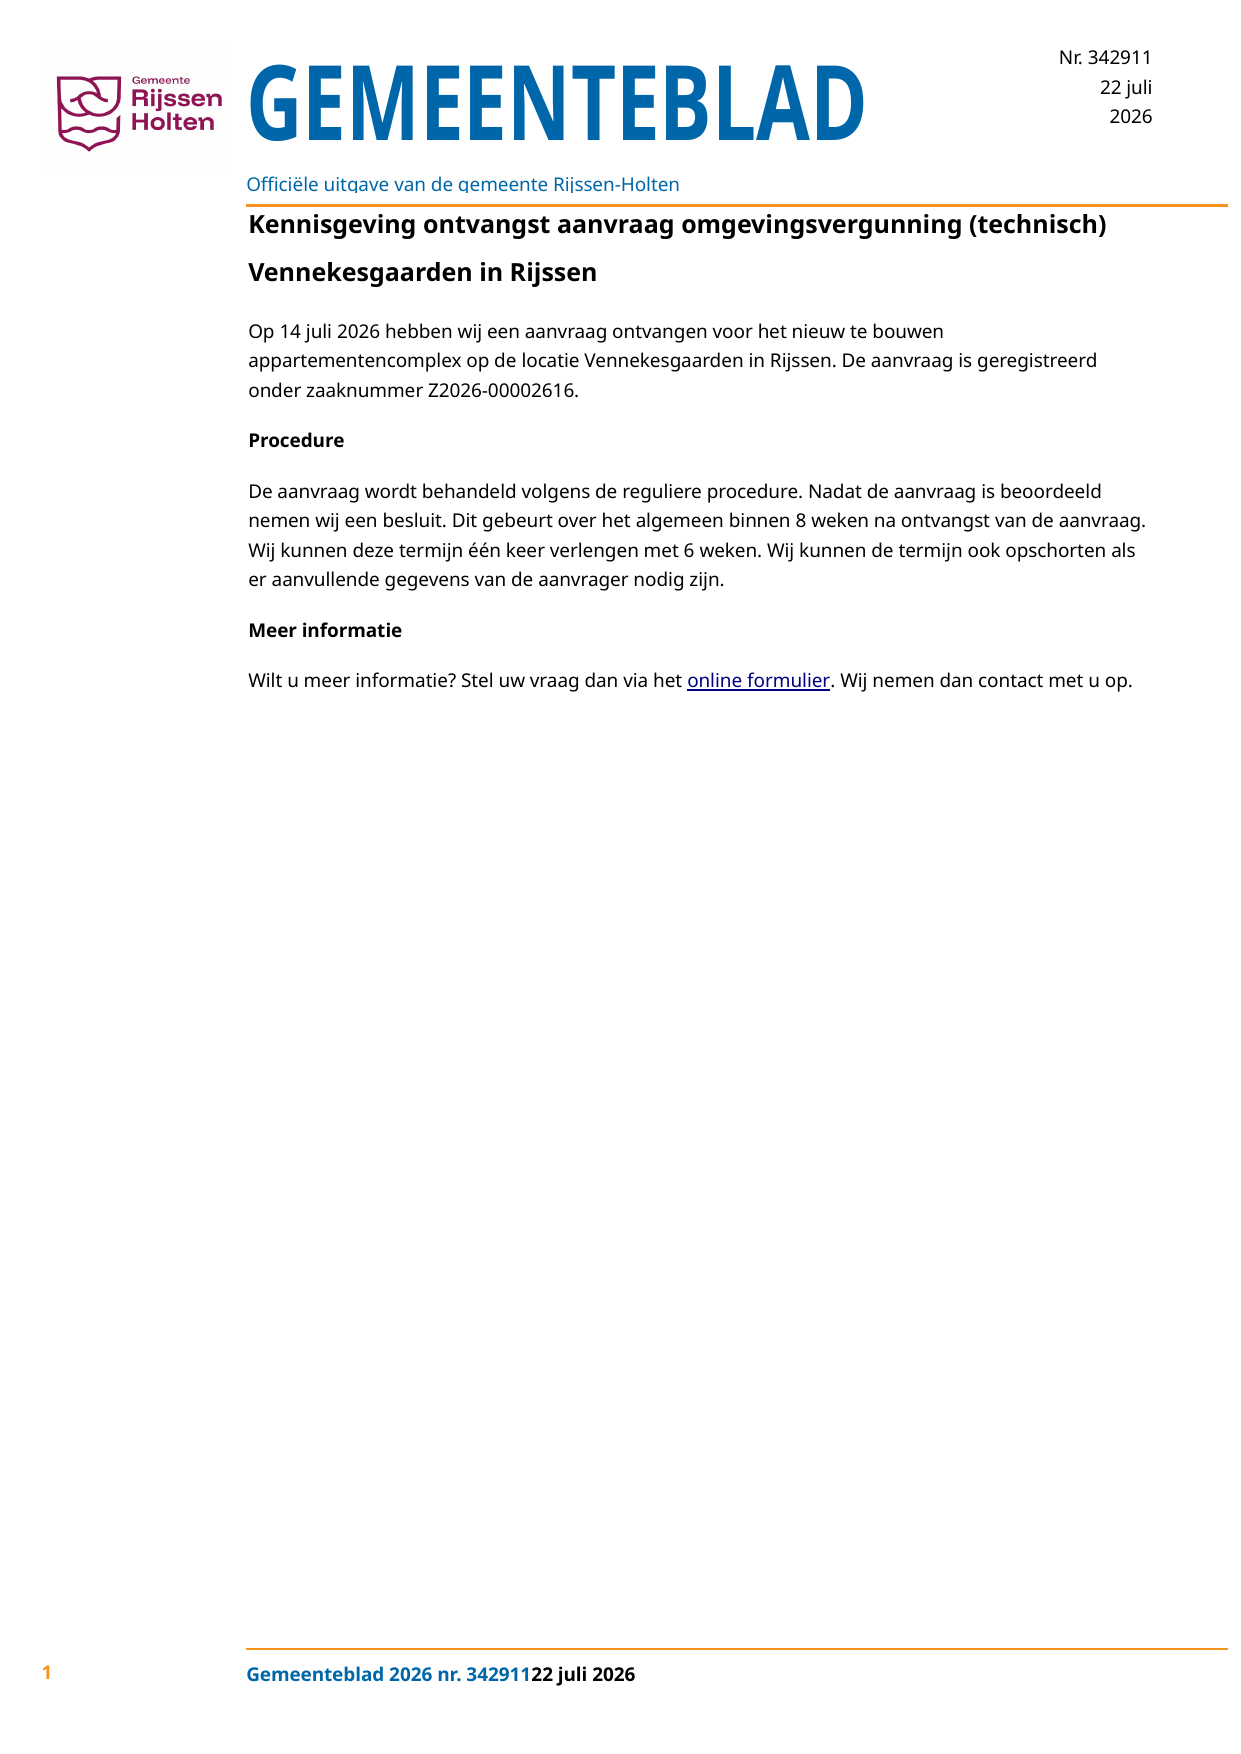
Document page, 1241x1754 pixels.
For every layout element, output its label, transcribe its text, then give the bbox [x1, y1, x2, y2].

text Procedure [248, 427, 1152, 453]
text Wilt u meer informatie? Stel uw vraag dan via het online formulier. Wij nemen dan contact met u op. [248, 667, 1152, 693]
text Meer informatie [248, 617, 1152, 643]
text De aanvraag wordt behandeld volgens de reguliere procedure. Nadat de aanvraag is beoordeeld nemen wij een besluit. Dit gebeurt over het algemeen binnen 8 weken na ontvangst van de aanvraag. Wij kunnen deze termijn één keer verlengen met 6 weken. Wij kunnen de termijn ook opschorten als er aanvullende gegevens van de aanvrager nodig zijn. [248, 478, 1152, 592]
text Op 14 juli 2026 hebben wij een aanvraag ontvangen voor het nieuw te bouwen appartementencomplex op de locatie Vennekesgaarden in Rijssen. De aanvraag is geregistreerd onder zaaknummer Z2026-00002616. [248, 318, 1152, 403]
text Kennisgeving ontvangst aanvraag omgevingsvergunning (technisch) Vennekesgaarden in Rijssen [248, 207, 1152, 288]
picture [41, 47, 231, 172]
